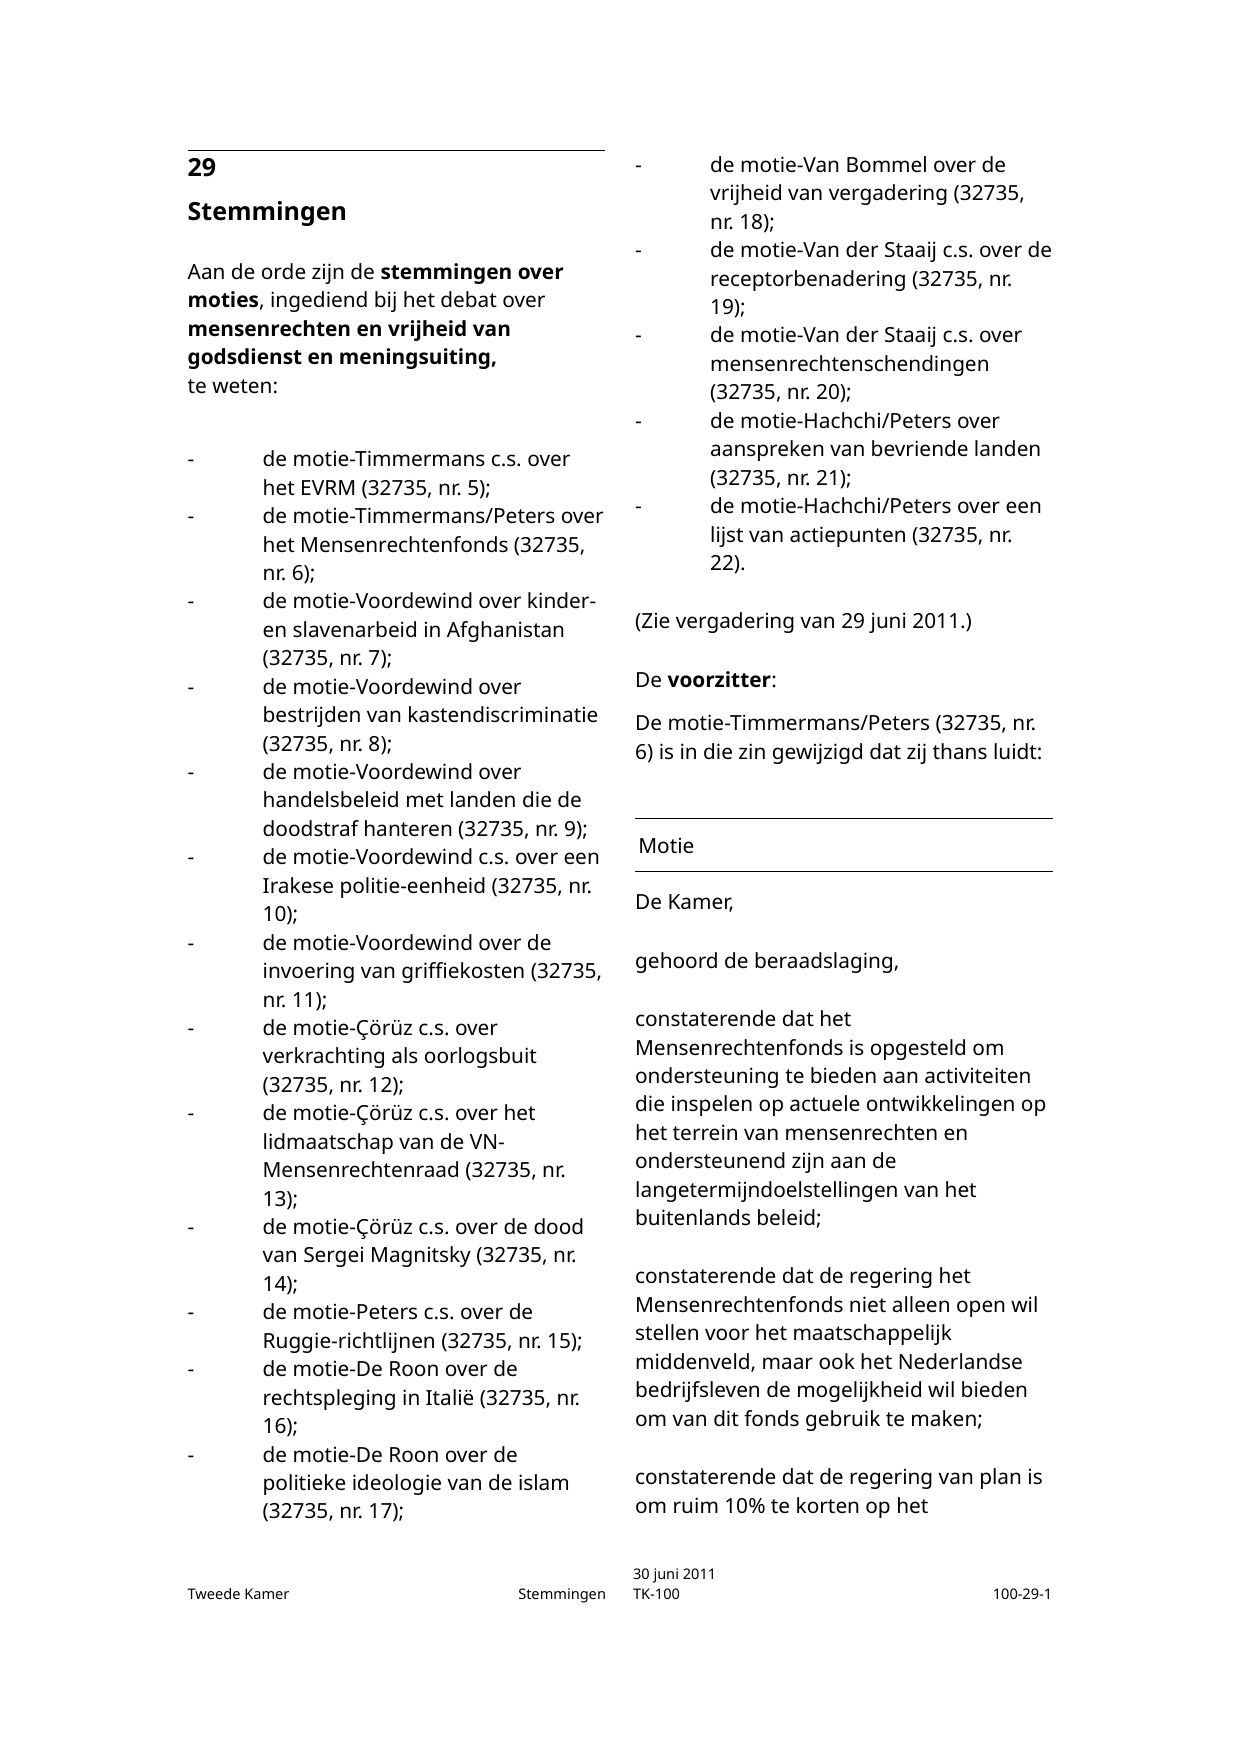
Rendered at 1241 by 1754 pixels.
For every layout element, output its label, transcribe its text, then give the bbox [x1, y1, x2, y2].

text constaterende dat de regering van plan is om ruim 10% te korten op het [635, 1462, 1053, 1519]
text De motie-Timmermans/Peters (32735, nr. 6) is in die zin gewijzigd dat zij thans luidt: [635, 708, 1053, 765]
list de motie-Voordewind c.s. over een Irakese politie-eenheid (32735, nr. 10); [187, 842, 605, 928]
list de motie-Timmermans c.s. over het EVRM (32735, nr. 5); [187, 444, 605, 501]
text 29 [187, 151, 605, 184]
text gehoord de beraadslaging, [635, 946, 1053, 974]
text Aan de orde zijn de stemmingen over moties, ingediend bij het debat over mensenrechten en vrijheid van godsdienst en meningsuiting, [187, 257, 605, 371]
list de motie-Voordewind over de invoering van griffiekosten (32735, nr. 11); [187, 928, 605, 1013]
text (Zie vergadering van 29 juni 2011.) [635, 607, 1053, 635]
list de motie-De Roon over de rechtspleging in Italië (32735, nr. 16); [187, 1354, 605, 1440]
list de motie-Van Bommel over de vrijheid van vergadering (32735, nr. 18); [635, 150, 1053, 235]
text De voorzitter: [635, 665, 1053, 693]
text constaterende dat het Mensenrechtenfonds is opgesteld om ondersteuning te bieden aan activiteiten die inspelen op actuele ontwikkelingen op het terrein van mensenrechten en ondersteunend zijn aan de langetermijndoelstellingen van het buitenlands beleid; [635, 1004, 1053, 1232]
list de motie-Van der Staaij c.s. over de receptorbenadering (32735, nr. 19); [635, 235, 1053, 321]
text constaterende dat de regering het Mensenrechtenfonds niet alleen open wil stellen voor het maatschappelijk middenveld, maar ook het Nederlandse bedrijfsleven de mogelijkheid wil bieden om van dit fonds gebruik te maken; [635, 1262, 1053, 1432]
list de motie-Hachchi/Peters over aanspreken van bevriende landen (32735, nr. 21); [635, 406, 1053, 491]
list de motie-Timmermans/Peters over het Mensenrechtenfonds (32735, nr. 6); [187, 501, 605, 587]
text te weten: [187, 371, 605, 399]
list de motie-Hachchi/Peters over een lijst van actiepunten (32735, nr. 22). [635, 491, 1053, 577]
list de motie-Peters c.s. over de Ruggie-richtlijnen (32735, nr. 15); [187, 1297, 605, 1354]
list de motie-Çörüz c.s. over de dood van Sergei Magnitsky (32735, nr. 14); [187, 1212, 605, 1297]
list de motie-Voordewind over kinder- en slavenarbeid in Afghanistan (32735, nr. 7); [187, 587, 605, 672]
list de motie-Voordewind over handelsbeleid met landen die de doodstraf hanteren (32735, nr. 9); [187, 757, 605, 842]
list de motie-Van der Staaij c.s. over mensenrechtenschendingen (32735, nr. 20); [635, 321, 1053, 406]
list de motie-Çörüz c.s. over het lidmaatschap van de VN-Mensenrechtenraad (32735, nr. 13); [187, 1098, 605, 1212]
list de motie-Voordewind over bestrijden van kastendiscriminatie (32735, nr. 8); [187, 672, 605, 757]
text Stemmingen [187, 193, 605, 227]
list de motie-Çörüz c.s. over verkrachting als oorlogsbuit (32735, nr. 12); [187, 1013, 605, 1098]
text De Kamer, [635, 887, 1053, 916]
list de motie-De Roon over de politieke ideologie van de islam (32735, nr. 17); [187, 1440, 605, 1525]
subtitle Motie [635, 819, 1053, 871]
